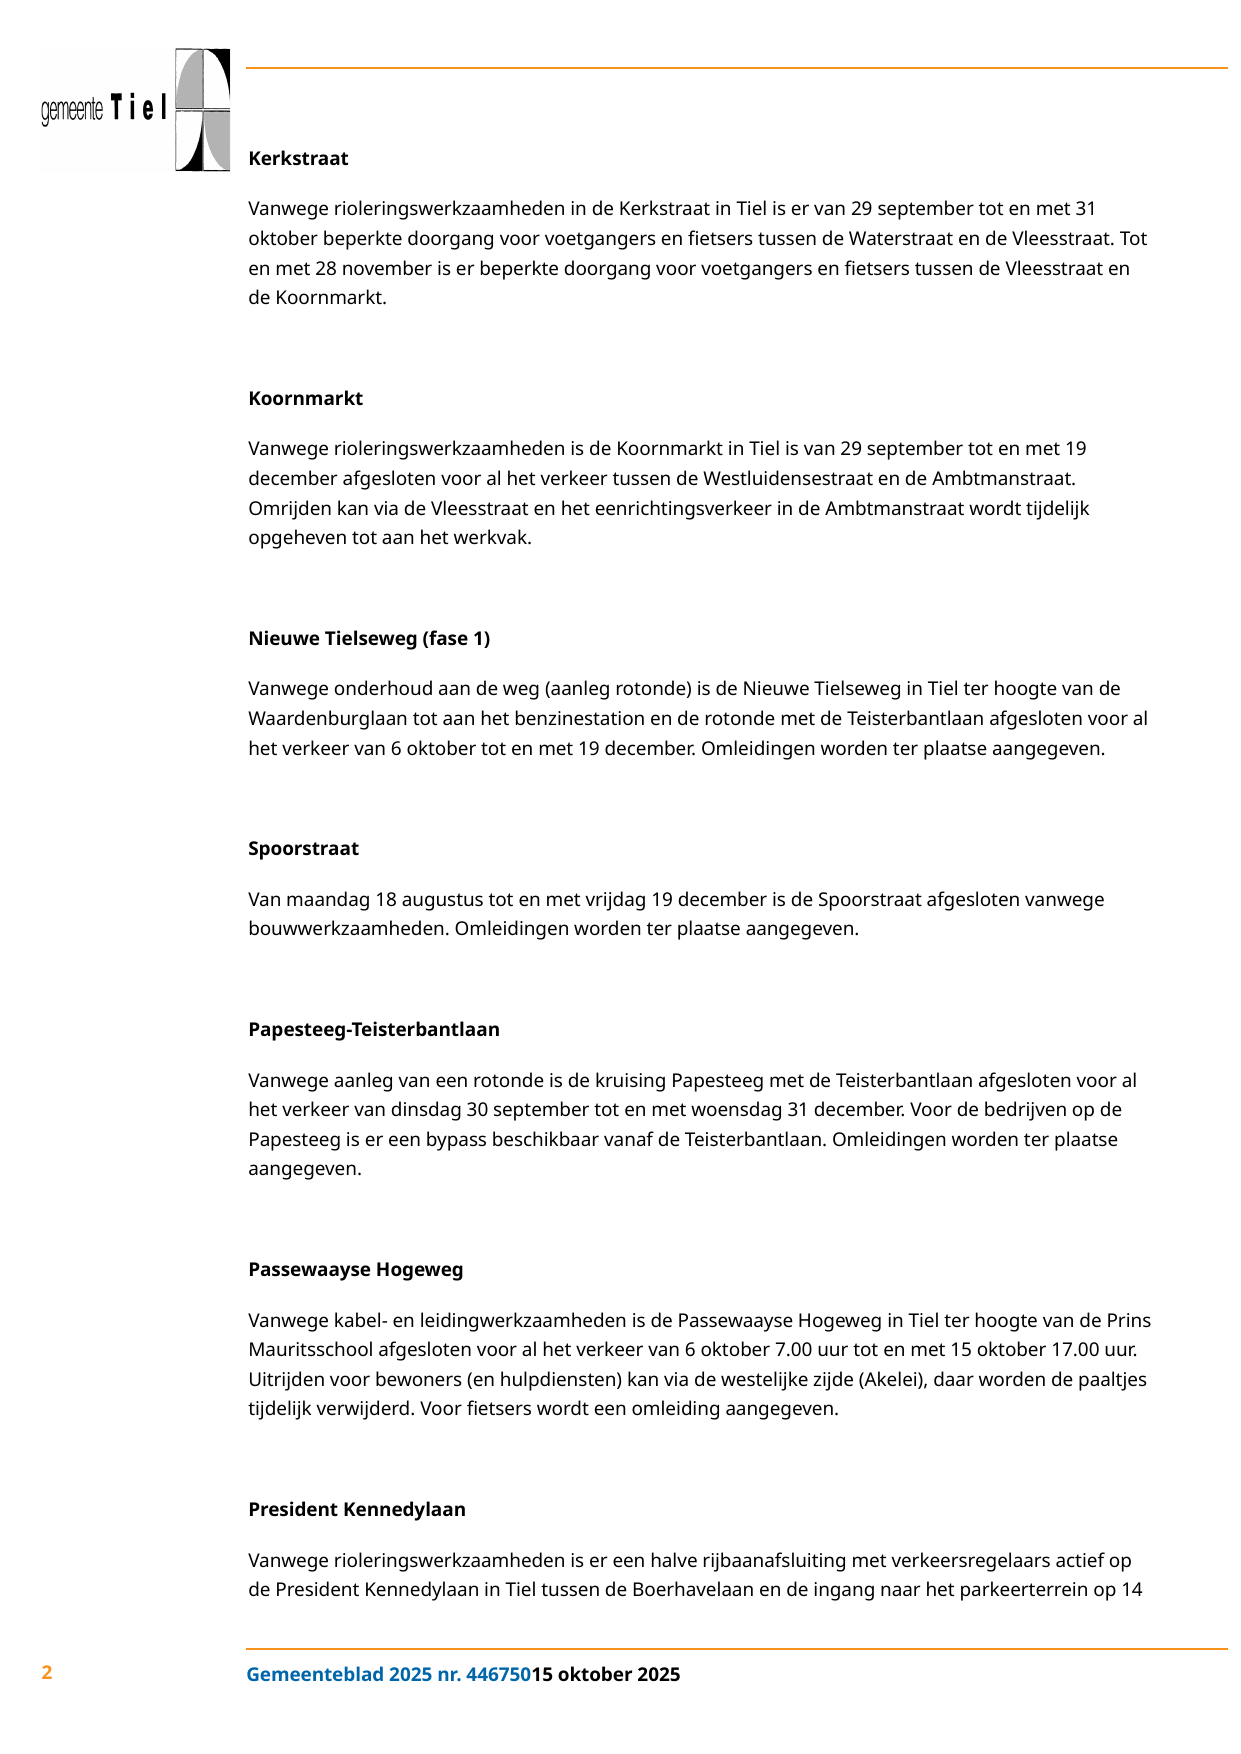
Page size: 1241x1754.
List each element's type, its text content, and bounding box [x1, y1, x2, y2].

text Vanwege rioleringswerkzaamheden in de Kerkstraat in Tiel is er van 29 september tot en met 31 oktober beperkte doorgang voor voetgangers en fietsers tussen de Waterstraat en de Vleesstraat. Tot en met 28 november is er beperkte doorgang voor voetgangers en fietsers tussen de Vleesstraat en de Koornmarkt. [248, 196, 1152, 310]
text President Kennedylaan [248, 1496, 1152, 1522]
text Koornmarkt [248, 385, 1152, 411]
text Vanwege onderhoud aan de weg (aanleg rotonde) is de Nieuwe Tielseweg in Tiel ter hoogte van de Waardenburglaan tot aan het benzinestation en de rotonde met de Teisterbantlaan afgesloten voor al het verkeer van 6 oktober tot en met 19 december. Omleidingen worden ter plaatse aangegeven. [248, 676, 1152, 761]
text Vanwege rioleringswerkzaamheden is de Koornmarkt in Tiel is van 29 september tot en met 19 december afgesloten voor al het verkeer tussen de Westluidensestraat en de Ambtmanstraat. Omrijden kan via de Vleesstraat en het eenrichtingsverkeer in de Ambtmanstraat wordt tijdelijk opgeheven tot aan het werkvak. [248, 436, 1152, 550]
text Vanwege kabel- en leidingwerkzaamheden is de Passewaayse Hogeweg in Tiel ter hoogte van de Prins Mauritsschool afgesloten voor al het verkeer van 6 oktober 7.00 uur tot en met 15 oktober 17.00 uur. Uitrijden voor bewoners (en hulpdiensten) kan via de westelijke zijde (Akelei), daar worden de paaltjes tijdelijk verwijderd. Voor fietsers wordt een omleiding aangegeven. [248, 1307, 1152, 1421]
text Papesteeg-Teisterbantlaan [248, 1016, 1152, 1042]
text Spoorstraat [248, 836, 1152, 861]
text Vanwege rioleringswerkzaamheden is er een halve rijbaanafsluiting met verkeersregelaars actief op de President Kennedylaan in Tiel tussen de Boerhavelaan en de ingang naar het parkeerterrein op 14 [248, 1547, 1152, 1602]
text Passewaayse Hogeweg [248, 1256, 1152, 1282]
text Van maandag 18 augustus tot en met vrijdag 19 december is de Spoorstraat afgesloten vanwege bouwwerkzaamheden. Omleidingen worden ter plaatse aangegeven. [248, 886, 1152, 941]
text Nieuwe Tielseweg (fase 1) [248, 625, 1152, 651]
picture [41, 47, 231, 172]
text Kerkstraat [248, 145, 1152, 171]
text Vanwege aanleg van een rotonde is de kruising Papesteeg met de Teisterbantlaan afgesloten voor al het verkeer van dinsdag 30 september tot en met woensdag 31 december. Voor de bedrijven op de Papesteeg is er een bypass beschikbaar vanaf de Teisterbantlaan. Omleidingen worden ter plaatse aangegeven. [248, 1067, 1152, 1181]
